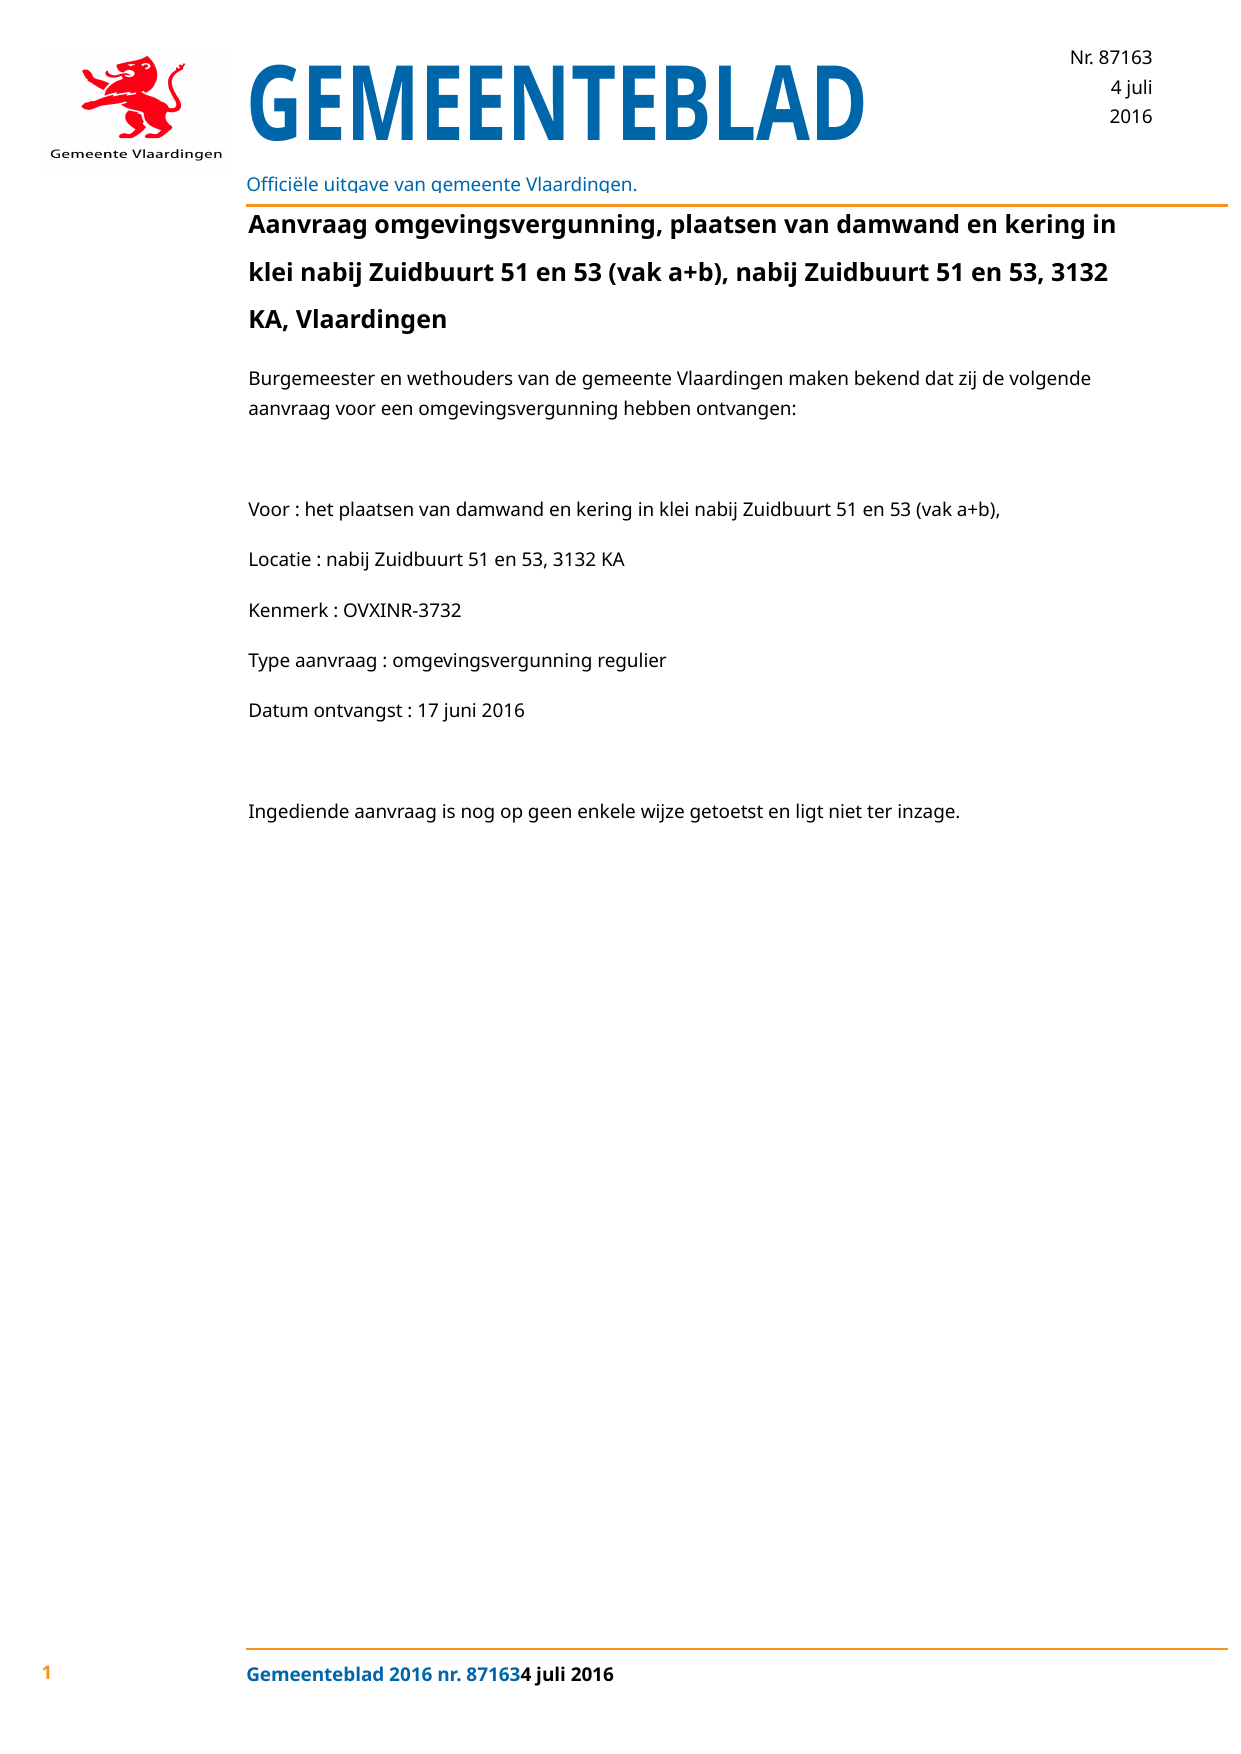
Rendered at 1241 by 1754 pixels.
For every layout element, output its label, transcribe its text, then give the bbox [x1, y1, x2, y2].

text Locatie : nabij Zuidbuurt 51 en 53, 3132 KA [248, 546, 1152, 572]
text Voor : het plaatsen van damwand en kering in klei nabij Zuidbuurt 51 en 53 (vak a+b), [248, 496, 1152, 522]
text Ingediende aanvraag is nog op geen enkele wijze getoetst en ligt niet ter inzage. [248, 798, 1152, 824]
text Kenmerk : OVXINR-3732 [248, 597, 1152, 622]
text Datum ontvangst : 17 juni 2016 [248, 698, 1152, 723]
text Aanvraag omgevingsvergunning, plaatsen van damwand en kering in klei nabij Zuidbuurt 51 en 53 (vak a+b), nabij Zuidbuurt 51 en 53, 3132 KA, Vlaardingen [248, 207, 1152, 336]
picture [41, 47, 231, 172]
text Burgemeester en wethouders van de gemeente Vlaardingen maken bekend dat zij de volgende aanvraag voor een omgevingsvergunning hebben ontvangen: [248, 366, 1152, 421]
text Type aanvraag : omgevingsvergunning regulier [248, 647, 1152, 673]
